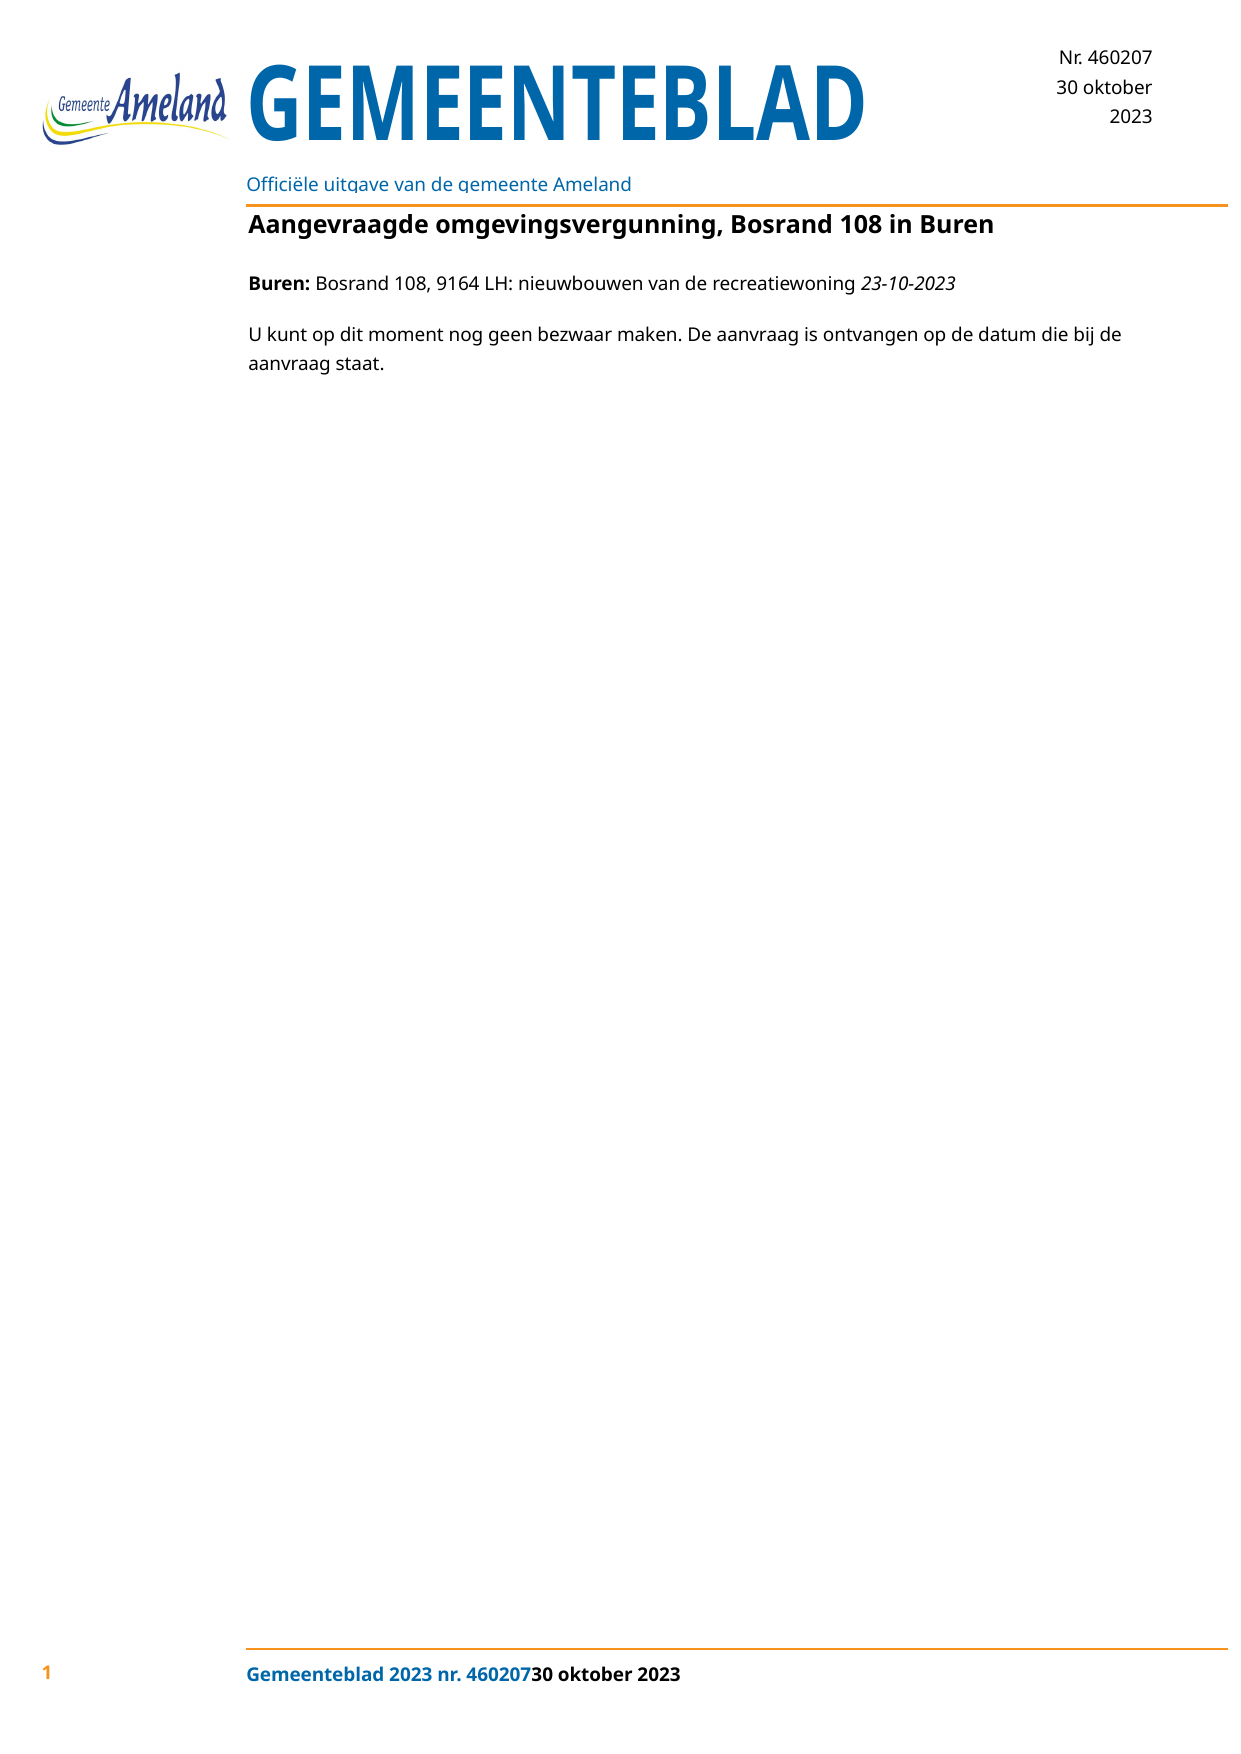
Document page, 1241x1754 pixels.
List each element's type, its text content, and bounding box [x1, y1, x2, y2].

text Aangevraagde omgevingsvergunning, Bosrand 108 in Buren [248, 207, 1152, 241]
text U kunt op dit moment nog geen bezwaar maken. De aanvraag is ontvangen op de datum die bij de aanvraag staat. [248, 321, 1152, 376]
text Buren: Bosrand 108, 9164 LH: nieuwbouwen van de recreatiewoning 23-10-2023 [248, 270, 1152, 296]
picture [41, 47, 231, 172]
